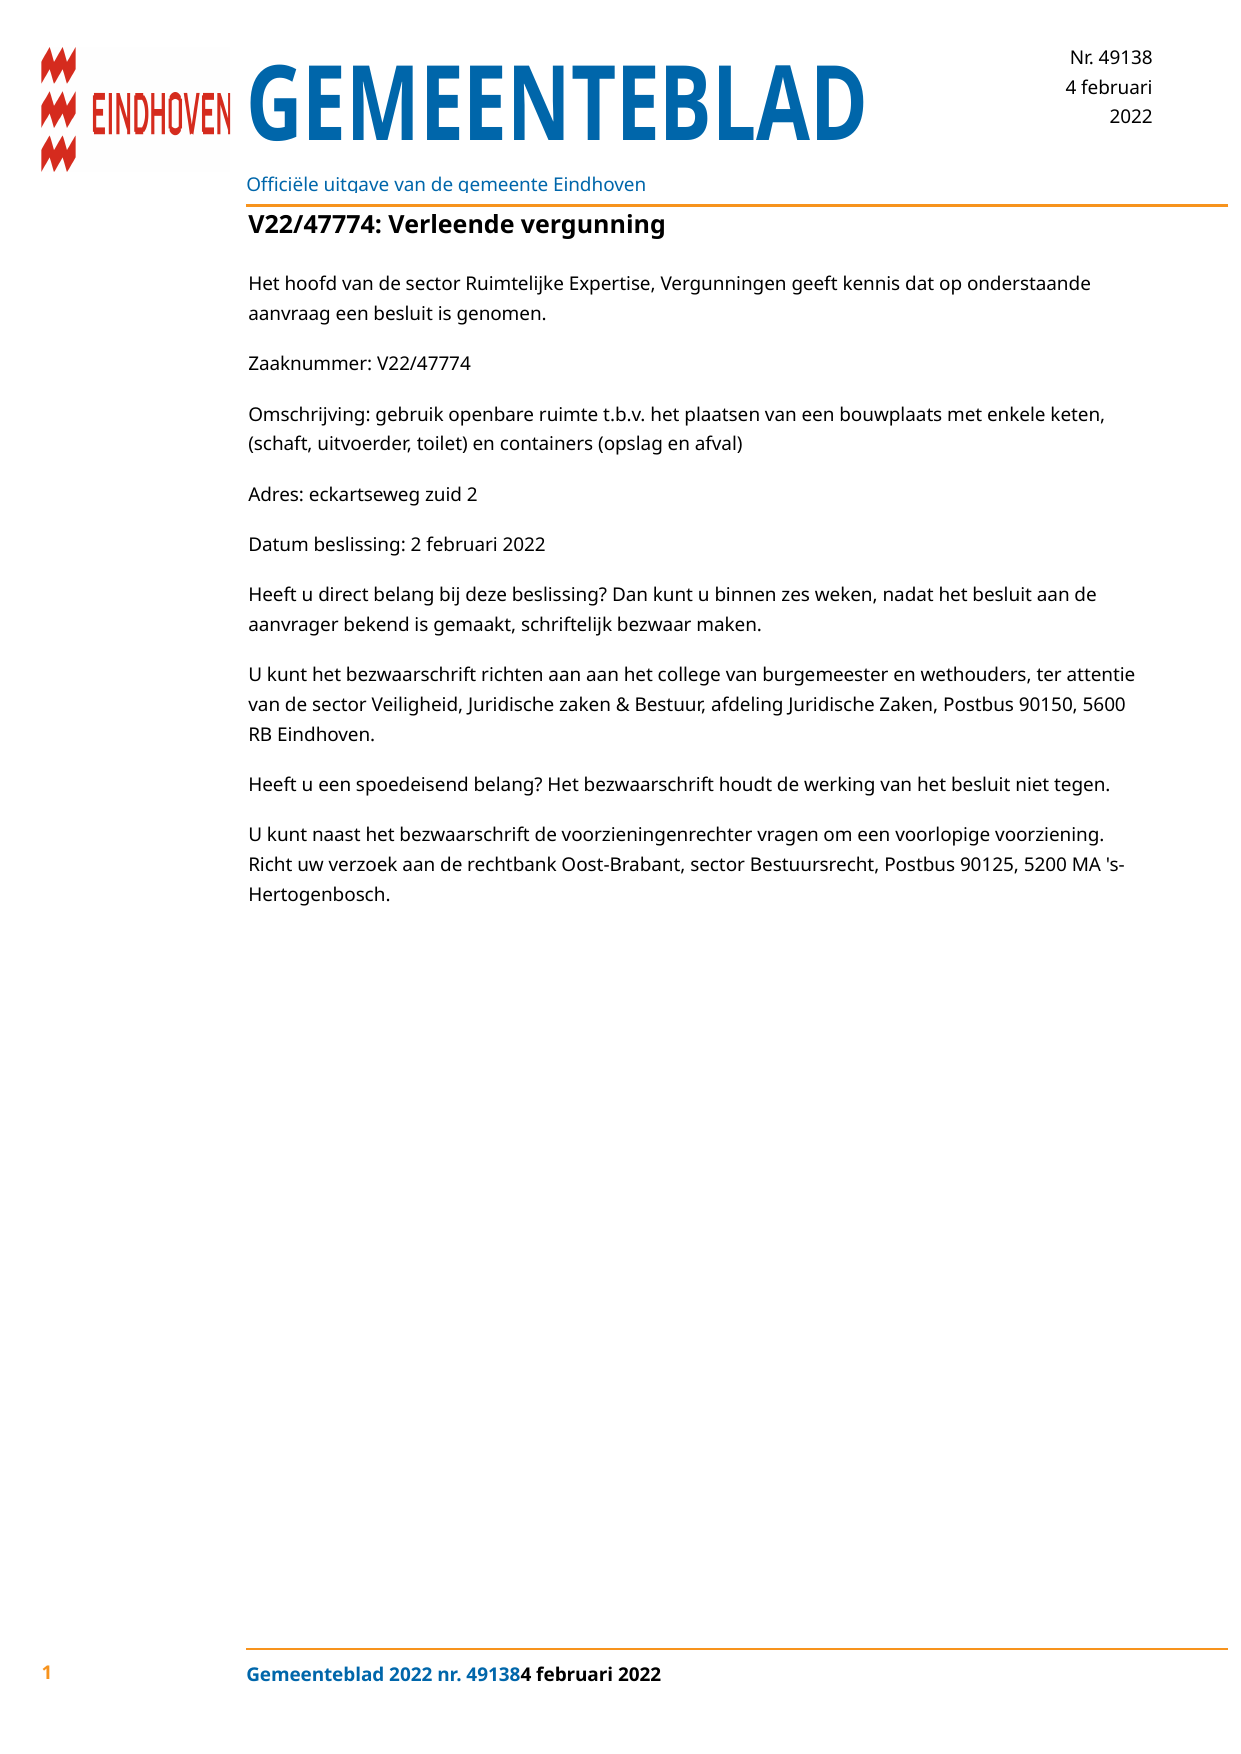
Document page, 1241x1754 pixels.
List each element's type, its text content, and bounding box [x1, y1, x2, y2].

text Heeft u een spoedeisend belang? Het bezwaarschrift houdt de werking van het besluit niet tegen. [248, 771, 1152, 797]
text Het hoofd van de sector Ruimtelijke Expertise, Vergunningen geeft kennis dat op onderstaande aanvraag een besluit is genomen. [248, 270, 1152, 326]
text Datum beslissing: 2 februari 2022 [248, 531, 1152, 557]
text U kunt het bezwaarschrift richten aan aan het college van burgemeester en wethouders, ter attentie van de sector Veiligheid, Juridische zaken & Bestuur, afdeling Juridische Zaken, Postbus 90150, 5600 RB Eindhoven. [248, 662, 1152, 746]
text U kunt naast het bezwaarschrift de voorzieningenrechter vragen om een voorlopige voorziening. Richt uw verzoek aan de rechtbank Oost-Brabant, sector Bestuursrecht, Postbus 90125, 5200 MA 's-Hertogenbosch. [248, 822, 1152, 906]
text Zaaknummer: V22/47774 [248, 350, 1152, 376]
text Adres: eckartseweg zuid 2 [248, 481, 1152, 506]
text Omschrijving: gebruik openbare ruimte t.b.v. het plaatsen van een bouwplaats met enkele keten, (schaft, uitvoerder, toilet) en containers (opslag en afval) [248, 401, 1152, 456]
text V22/47774: Verleende vergunning [248, 207, 1152, 241]
picture [41, 47, 231, 172]
text Heeft u direct belang bij deze beslissing? Dan kunt u binnen zes weken, nadat het besluit aan de aanvrager bekend is gemaakt, schriftelijk bezwaar maken. [248, 582, 1152, 637]
